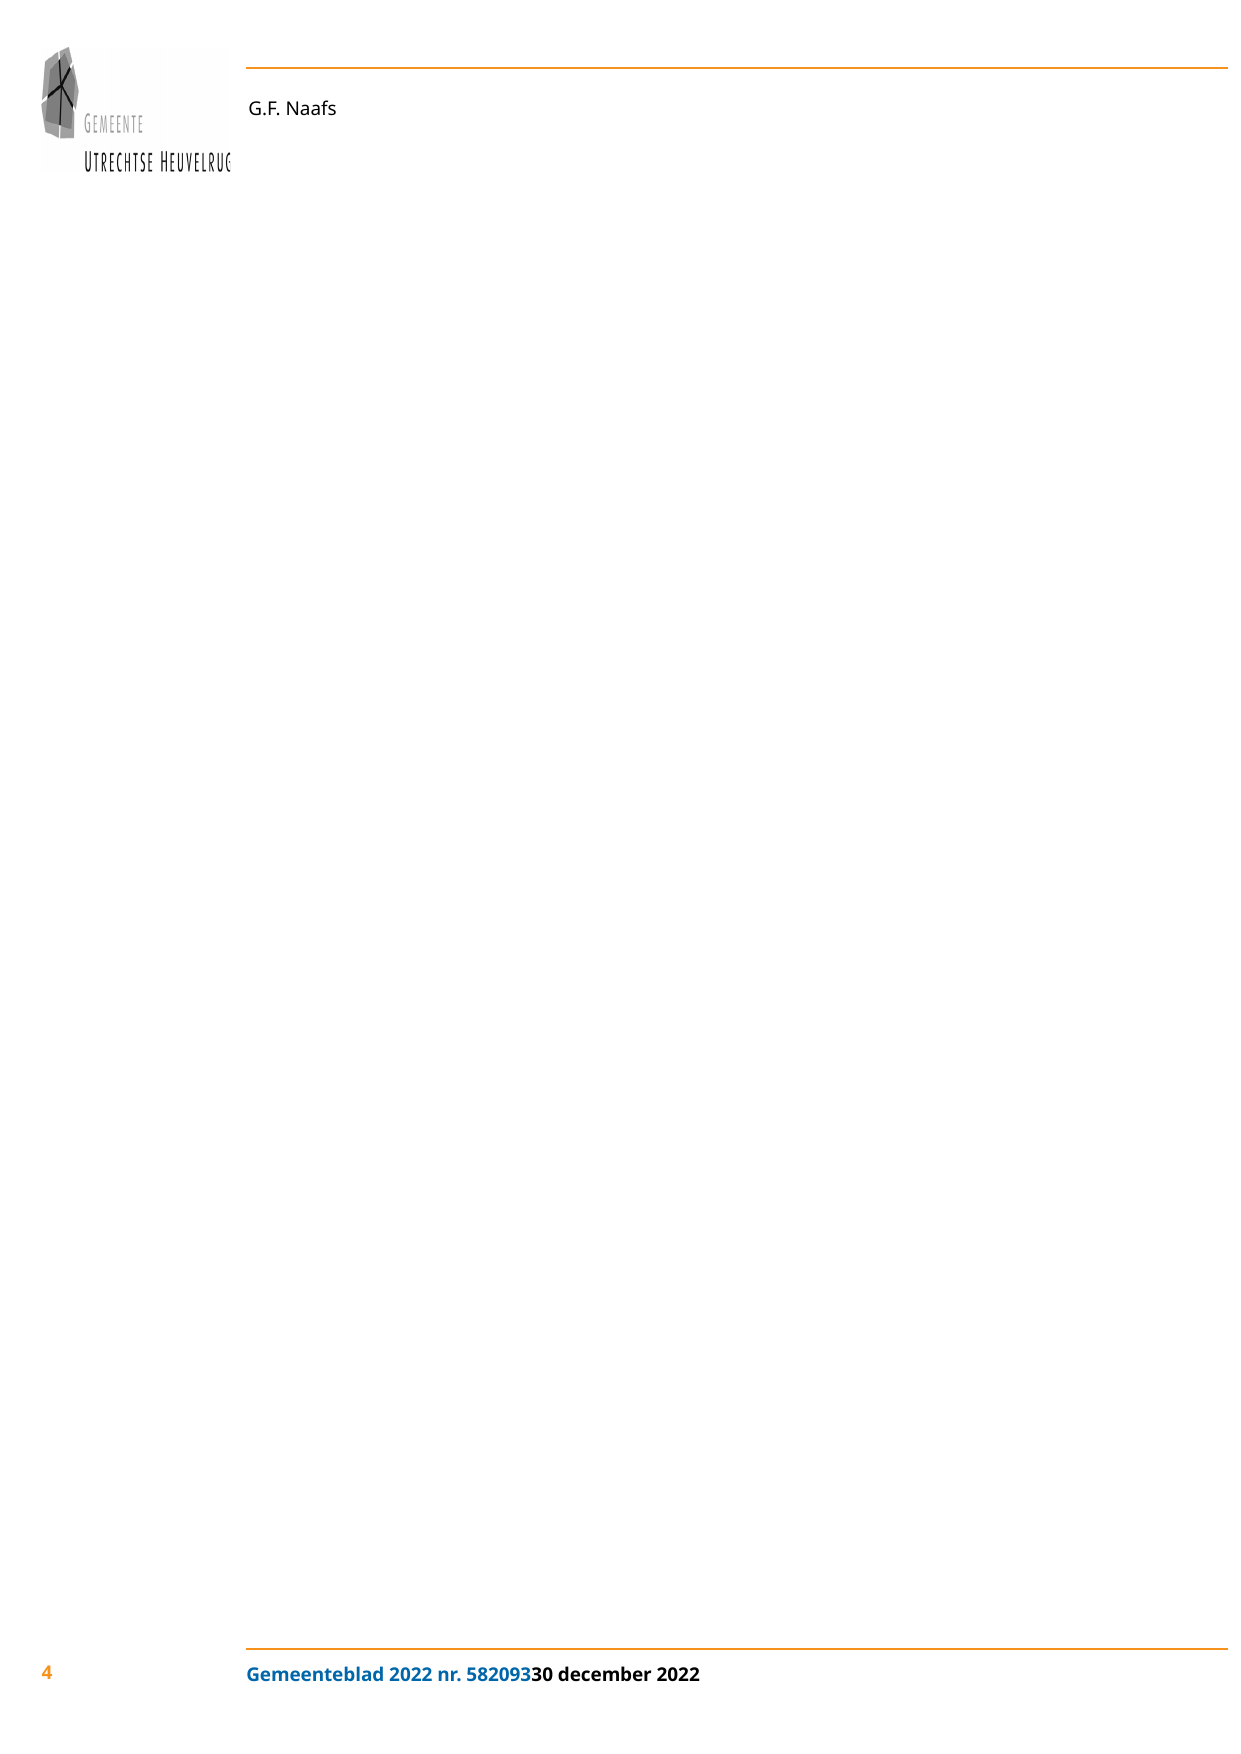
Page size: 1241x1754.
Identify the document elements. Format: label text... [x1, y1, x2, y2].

picture [41, 47, 231, 172]
text G.F. Naafs [248, 95, 1152, 121]
